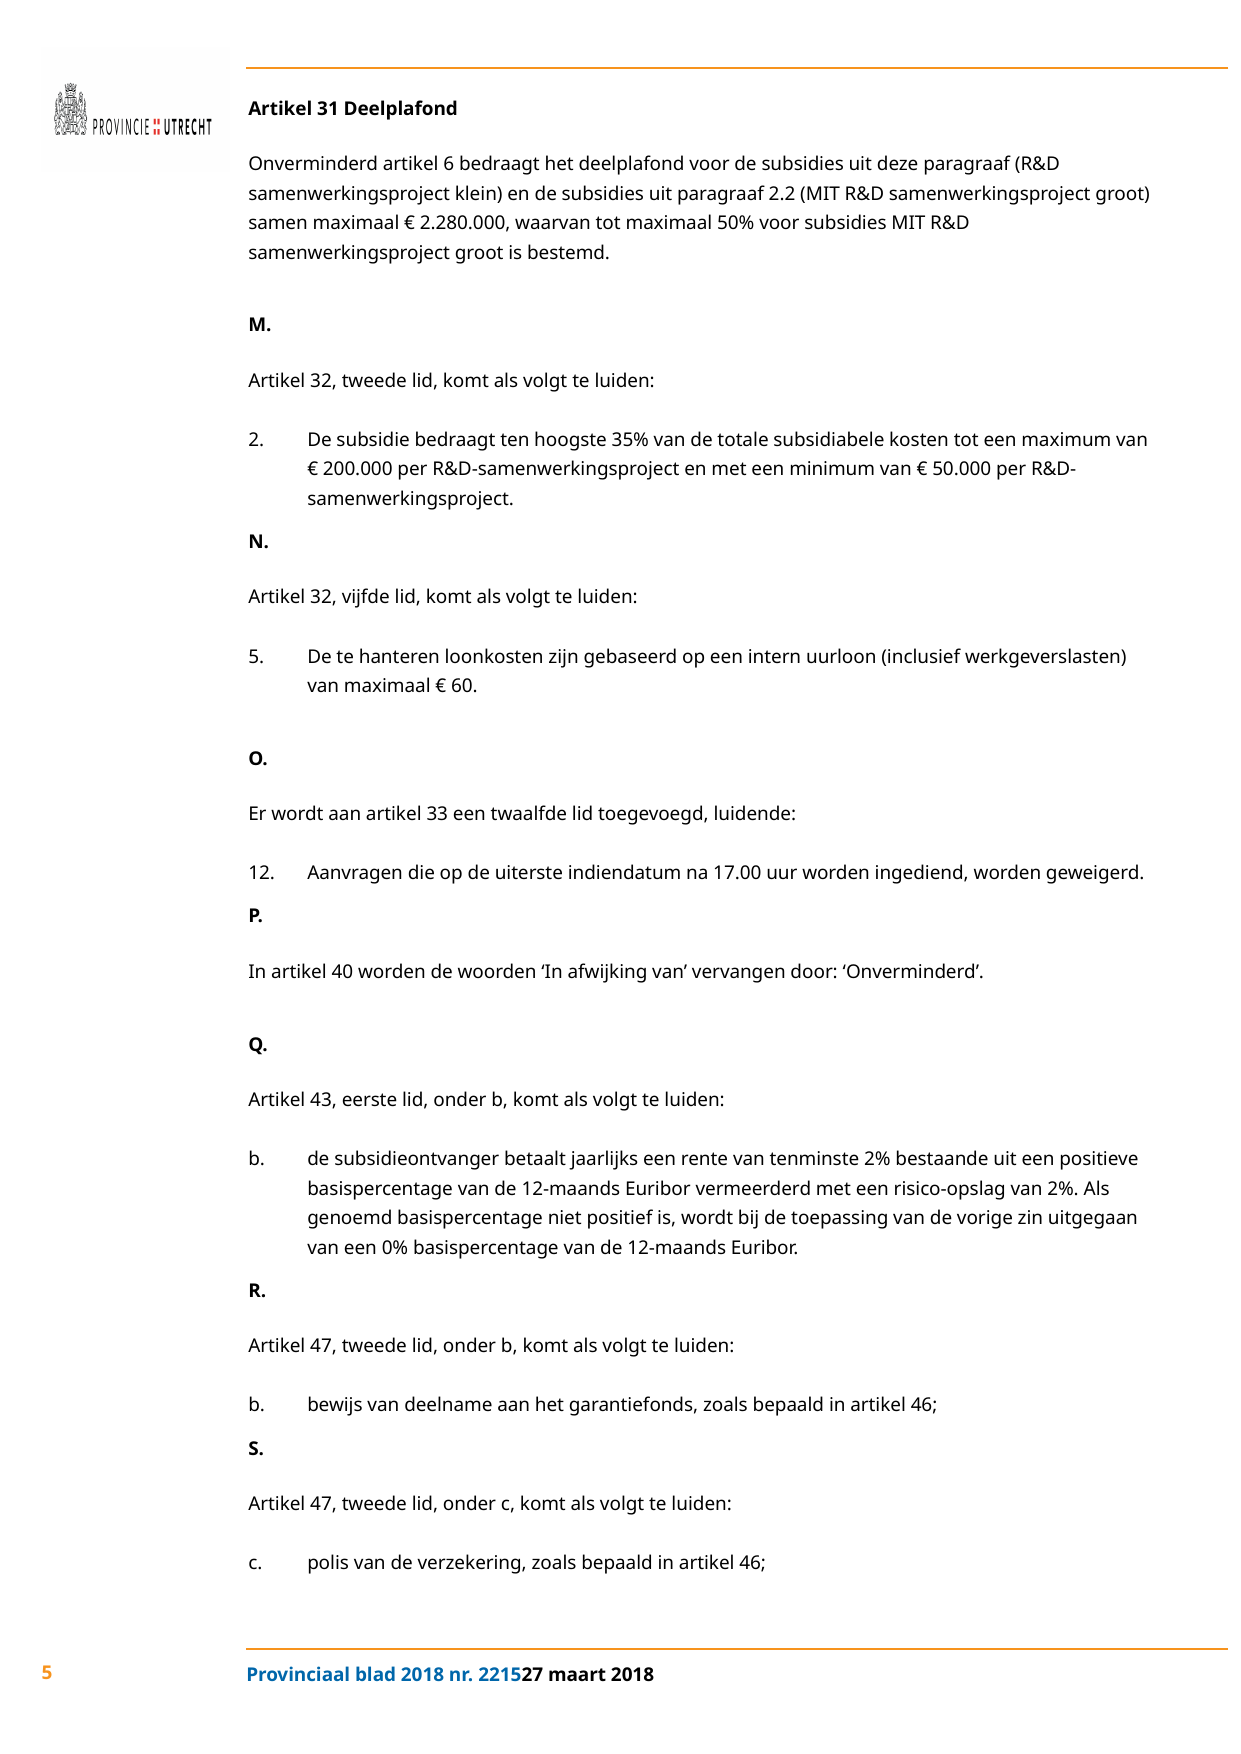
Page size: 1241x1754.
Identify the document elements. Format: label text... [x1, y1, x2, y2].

list De te hanteren loonkosten zijn gebaseerd op een intern uurloon (inclusief werkgeverslasten) van maximaal € 60. [248, 643, 1152, 698]
list polis van de verzekering, zoals bepaald in artikel 46; [248, 1549, 1152, 1575]
list Aanvragen die op de uiterste indiendatum na 17.00 uur worden ingediend, worden geweigerd. [248, 859, 1152, 885]
text Artikel 31 Deelplafond [248, 95, 1152, 121]
text Er wordt aan artikel 33 een twaalfde lid toegevoegd, luidende: [248, 800, 1152, 826]
text N. [248, 528, 1152, 554]
text R. [248, 1277, 1152, 1303]
text Onverminderd artikel 6 bedraagt het deelplafond voor de subsidies uit deze paragraaf (R&D samenwerkingsproject klein) en de subsidies uit paragraaf 2.2 (MIT R&D samenwerkingsproject groot) samen maximaal € 2.280.000, waarvan tot maximaal 50% voor subsidies MIT R&D samenwerkingsproject groot is bestemd. [248, 150, 1152, 264]
text Artikel 47, tweede lid, onder c, komt als volgt te luiden: [248, 1490, 1152, 1516]
text Artikel 47, tweede lid, onder b, komt als volgt te luiden: [248, 1332, 1152, 1358]
text Q. [248, 1031, 1152, 1056]
text O. [248, 745, 1152, 771]
text M. [248, 312, 1152, 337]
text Artikel 32, tweede lid, komt als volgt te luiden: [248, 367, 1152, 393]
text P. [248, 903, 1152, 928]
picture [41, 47, 231, 172]
text Artikel 43, eerste lid, onder b, komt als volgt te luiden: [248, 1086, 1152, 1112]
text In artikel 40 worden de woorden ‘In afwijking van’ vervangen door: ‘Onverminderd’. [248, 958, 1152, 984]
list De subsidie bedraagt ten hoogste 35% van de totale subsidiabele kosten tot een maximum van € 200.000 per R&D-samenwerkingsproject en met een minimum van € 50.000 per R&D-samenwerkingsproject. [248, 426, 1152, 511]
list bewijs van deelname aan het garantiefonds, zoals bepaald in artikel 46; [248, 1392, 1152, 1417]
list de subsidieontvanger betaalt jaarlijks een rente van tenminste 2% bestaande uit een positieve basispercentage van de 12-maands Euribor vermeerderd met een risico-opslag van 2%. Als genoemd basispercentage niet positief is, wordt bij de toepassing van de vorige zin uitgegaan van een 0% basispercentage van de 12-maands Euribor. [248, 1145, 1152, 1260]
text Artikel 32, vijfde lid, komt als volgt te luiden: [248, 584, 1152, 609]
text S. [248, 1435, 1152, 1460]
